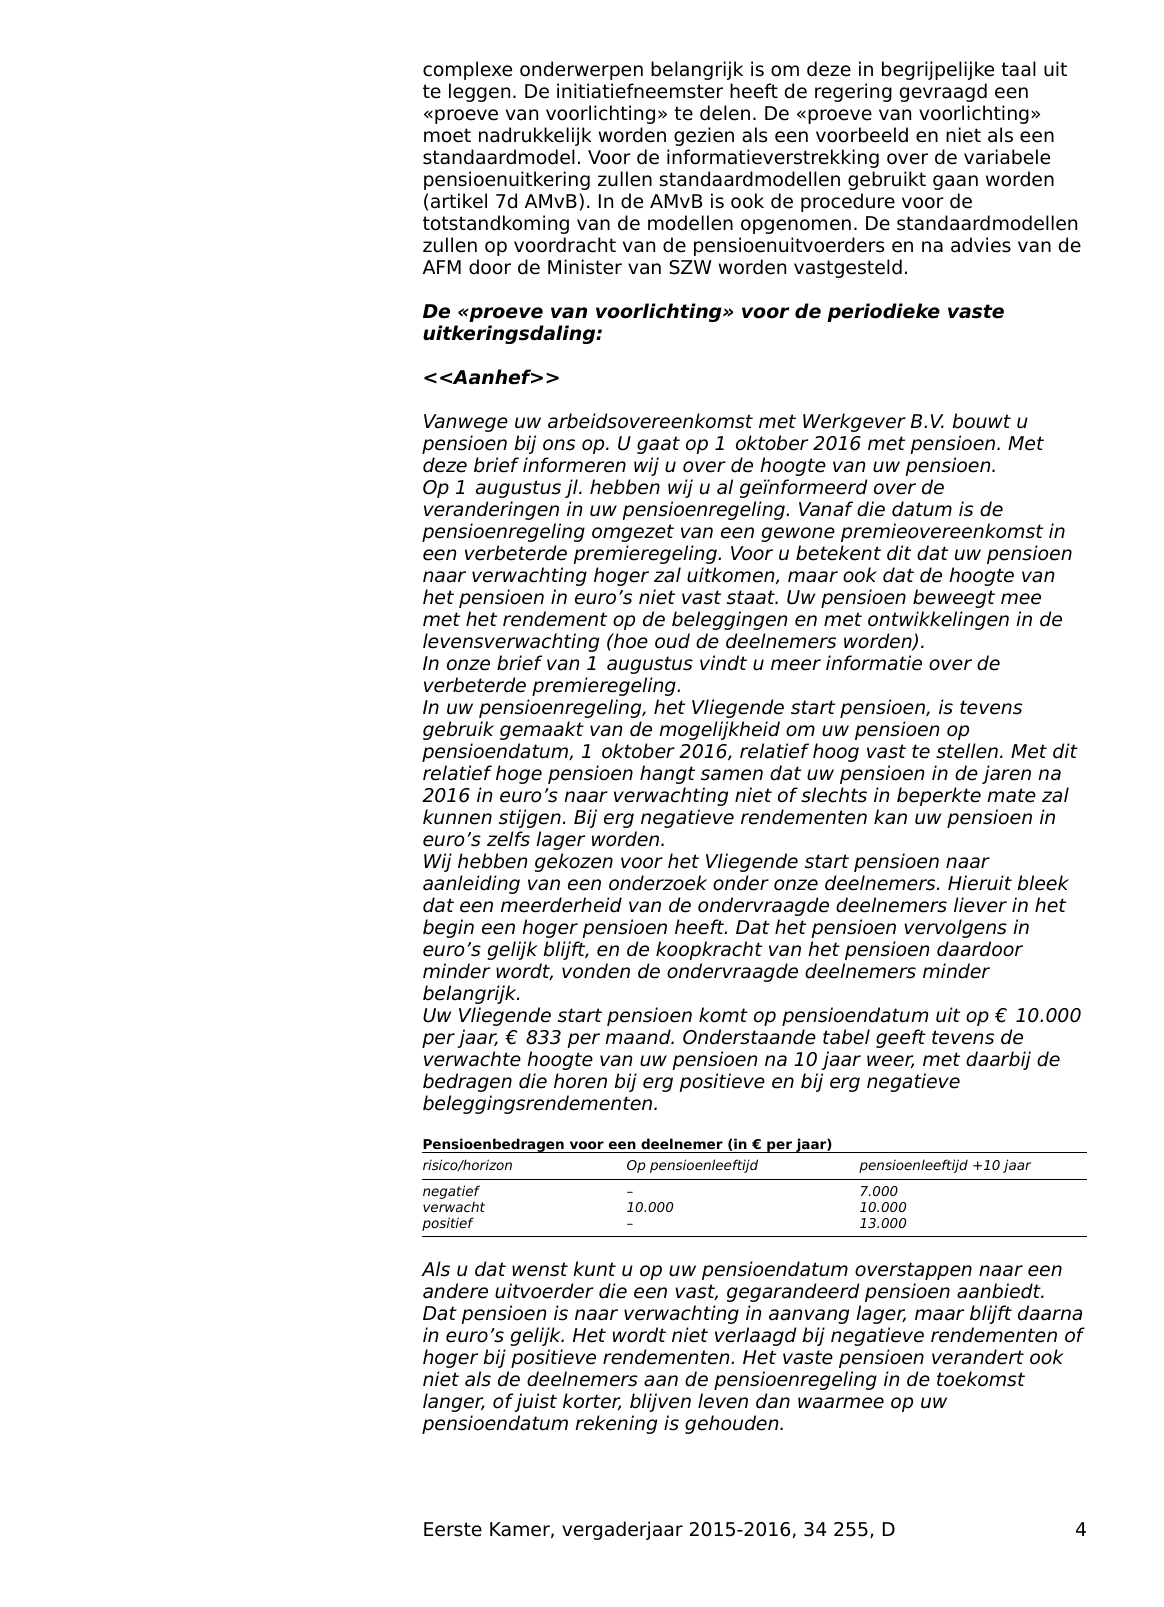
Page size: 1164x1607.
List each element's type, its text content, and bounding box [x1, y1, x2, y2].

text Wij hebben gekozen voor het Vliegende start pensioen naar aanleiding van een onderzoek onder onze deelnemers. Hieruit bleek dat een meerderheid van de ondervraagde deelnemers liever in het begin een hoger pensioen heeft. Dat het pensioen vervolgens in euro’s gelijk blijft, en de koopkracht van het pensioen daardoor minder wordt, vonden de ondervraagde deelnemers minder belangrijk. [422, 851, 1087, 1005]
text Uw Vliegende start pensioen komt op pensioendatum uit op € 10.000 per jaar, € 833 per maand. Onderstaande tabel geeft tevens de verwachte hoogte van uw pensioen na 10 jaar weer, met daarbij de bedragen die horen bij erg positieve en bij erg negatieve beleggingsrendementen. [422, 1005, 1087, 1115]
table_cell 7.000 [854, 1180, 1087, 1200]
table_cell positief [422, 1216, 620, 1236]
text Vanwege uw arbeidsovereenkomst met Werkgever B.V. bouwt u pensioen bij ons op. U gaat op 1 oktober 2016 met pensioen. Met deze brief informeren wij u over de hoogte van uw pensioen. [422, 411, 1087, 477]
text Op 1 augustus jl. hebben wij u al geïnformeerd over de veranderingen in uw pensioenregeling. Vanaf die datum is de pensioenregeling omgezet van een gewone premieovereenkomst in een verbeterde premieregeling. Voor u betekent dit dat uw pensioen naar verwachting hoger zal uitkomen, maar ook dat de hoogte van het pensioen in euro’s niet vast staat. Uw pensioen beweegt mee met het rendement op de beleggingen en met ontwikkelingen in de levensverwachting (hoe oud de deelnemers worden). [422, 477, 1087, 653]
text In uw pensioenregeling, het Vliegende start pensioen, is tevens gebruik gemaakt van de mogelijkheid om uw pensioen op pensioendatum, 1 oktober 2016, relatief hoog vast te stellen. Met dit relatief hoge pensioen hangt samen dat uw pensioen in de jaren na 2016 in euro’s naar verwachting niet of slechts in beperkte mate zal kunnen stijgen. Bij erg negatieve rendementen kan uw pensioen in euro’s zelfs lager worden. [422, 697, 1087, 851]
table_cell risico/horizon [422, 1153, 620, 1178]
table_cell – [620, 1216, 853, 1236]
table_cell 13.000 [854, 1216, 1087, 1236]
table_cell 10.000 [854, 1200, 1087, 1216]
table_cell Op pensioenleeftijd [620, 1153, 853, 1178]
text In onze brief van 1 augustus vindt u meer informatie over de verbeterde premieregeling. [422, 653, 1087, 697]
text Als u dat wenst kunt u op uw pensioendatum overstappen naar een andere uitvoerder die een vast, gegarandeerd pensioen aanbiedt. Dat pensioen is naar verwachting in aanvang lager, maar blijft daarna in euro’s gelijk. Het wordt niet verlaagd bij negatieve rendementen of hoger bij positieve rendementen. Het vaste pensioen verandert ook niet als de deelnemers aan de pensioenregeling in de toekomst langer, of juist korter, blijven leven dan waarmee op uw pensioendatum rekening is gehouden. [422, 1259, 1087, 1435]
table_cell 10.000 [620, 1200, 853, 1216]
table_cell verwacht [422, 1200, 620, 1216]
text <<Aanhef>> [422, 367, 1087, 389]
table_header Pensioenbedragen voor een deelnemer (in € per jaar) [422, 1137, 1087, 1152]
subtitle De «proeve van voorlichting» voor de periodieke vaste uitkeringsdaling: [422, 301, 1087, 345]
table_cell – [620, 1180, 853, 1200]
table_cell negatief [422, 1180, 620, 1200]
table_cell pensioenleeftijd +10 jaar [854, 1153, 1087, 1178]
text complexe onderwerpen belangrijk is om deze in begrijpelijke taal uit te leggen. De initiatiefneemster heeft de regering gevraagd een «proeve van voorlichting» te delen. De «proeve van voorlichting» moet nadrukkelijk worden gezien als een voorbeeld en niet als een standaardmodel. Voor de informatieverstrekking over de variabele pensioenuitkering zullen standaardmodellen gebruikt gaan worden (artikel 7d AMvB). In de AMvB is ook de procedure voor de totstandkoming van de modellen opgenomen. De standaardmodellen zullen op voordracht van de pensioenuitvoerders en na advies van de AFM door de Minister van SZW worden vastgesteld. [422, 59, 1087, 279]
